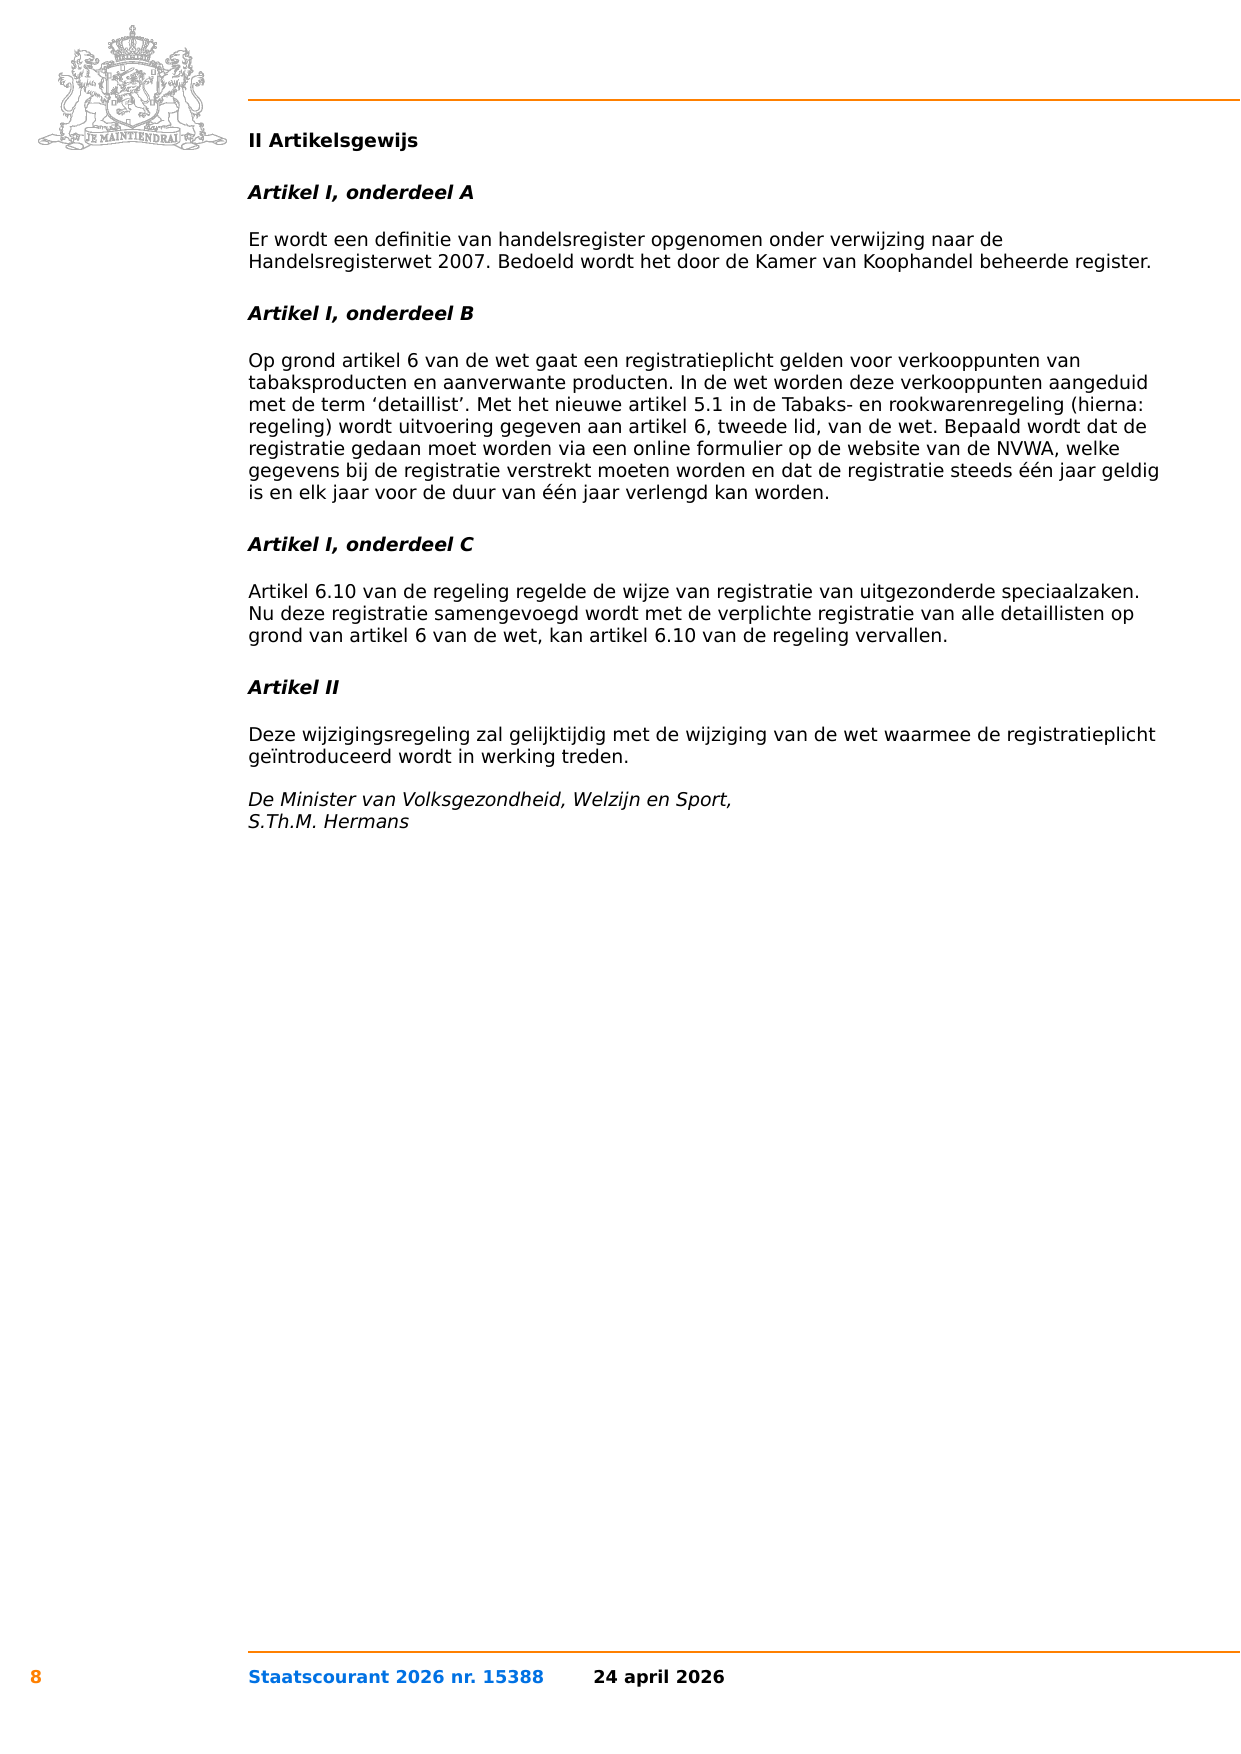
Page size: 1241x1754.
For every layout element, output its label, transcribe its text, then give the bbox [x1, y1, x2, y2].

text Op grond artikel 6 van de wet gaat een registratieplicht gelden voor verkooppunten van tabaksproducten en aanverwante producten. In de wet worden deze verkooppunten aangeduid met de term ‘detaillist’. Met het nieuwe artikel 5.1 in de Tabaks- en rookwarenregeling (hierna: regeling) wordt uitvoering gegeven aan artikel 6, tweede lid, van de wet. Bepaald wordt dat de registratie gedaan moet worden via een online formulier op de website van de NVWA, welke gegevens bij de registratie verstrekt moeten worden en dat de registratie steeds één jaar geldig is en elk jaar voor de duur van één jaar verlengd kan worden. [248, 350, 1163, 504]
subtitle Artikel I, onderdeel C [248, 534, 1163, 556]
text Artikel 6.10 van de regeling regelde de wijze van registratie van uitgezonderde speciaalzaken. Nu deze registratie samengevoegd wordt met de verplichte registratie van alle detaillisten op grond van artikel 6 van de wet, kan artikel 6.10 van de regeling vervallen. [248, 581, 1163, 647]
subtitle Artikel I, onderdeel A [248, 182, 1163, 204]
subtitle Artikel II [248, 677, 1163, 698]
picture [38, 25, 227, 150]
subtitle Artikel I, onderdeel B [248, 303, 1163, 325]
subtitle II Artikelsgewijs [248, 130, 1163, 152]
text De Minister van Volksgezondheid, Welzijn en Sport, S.Th.M. Hermans [248, 789, 1163, 833]
text Er wordt een definitie van handelsregister opgenomen onder verwijzing naar de Handelsregisterwet 2007. Bedoeld wordt het door de Kamer van Koophandel beheerde register. [248, 229, 1163, 273]
text Deze wijzigingsregeling zal gelijktijdig met de wijziging van de wet waarmee de registratieplicht geïntroduceerd wordt in werking treden. [248, 723, 1163, 767]
